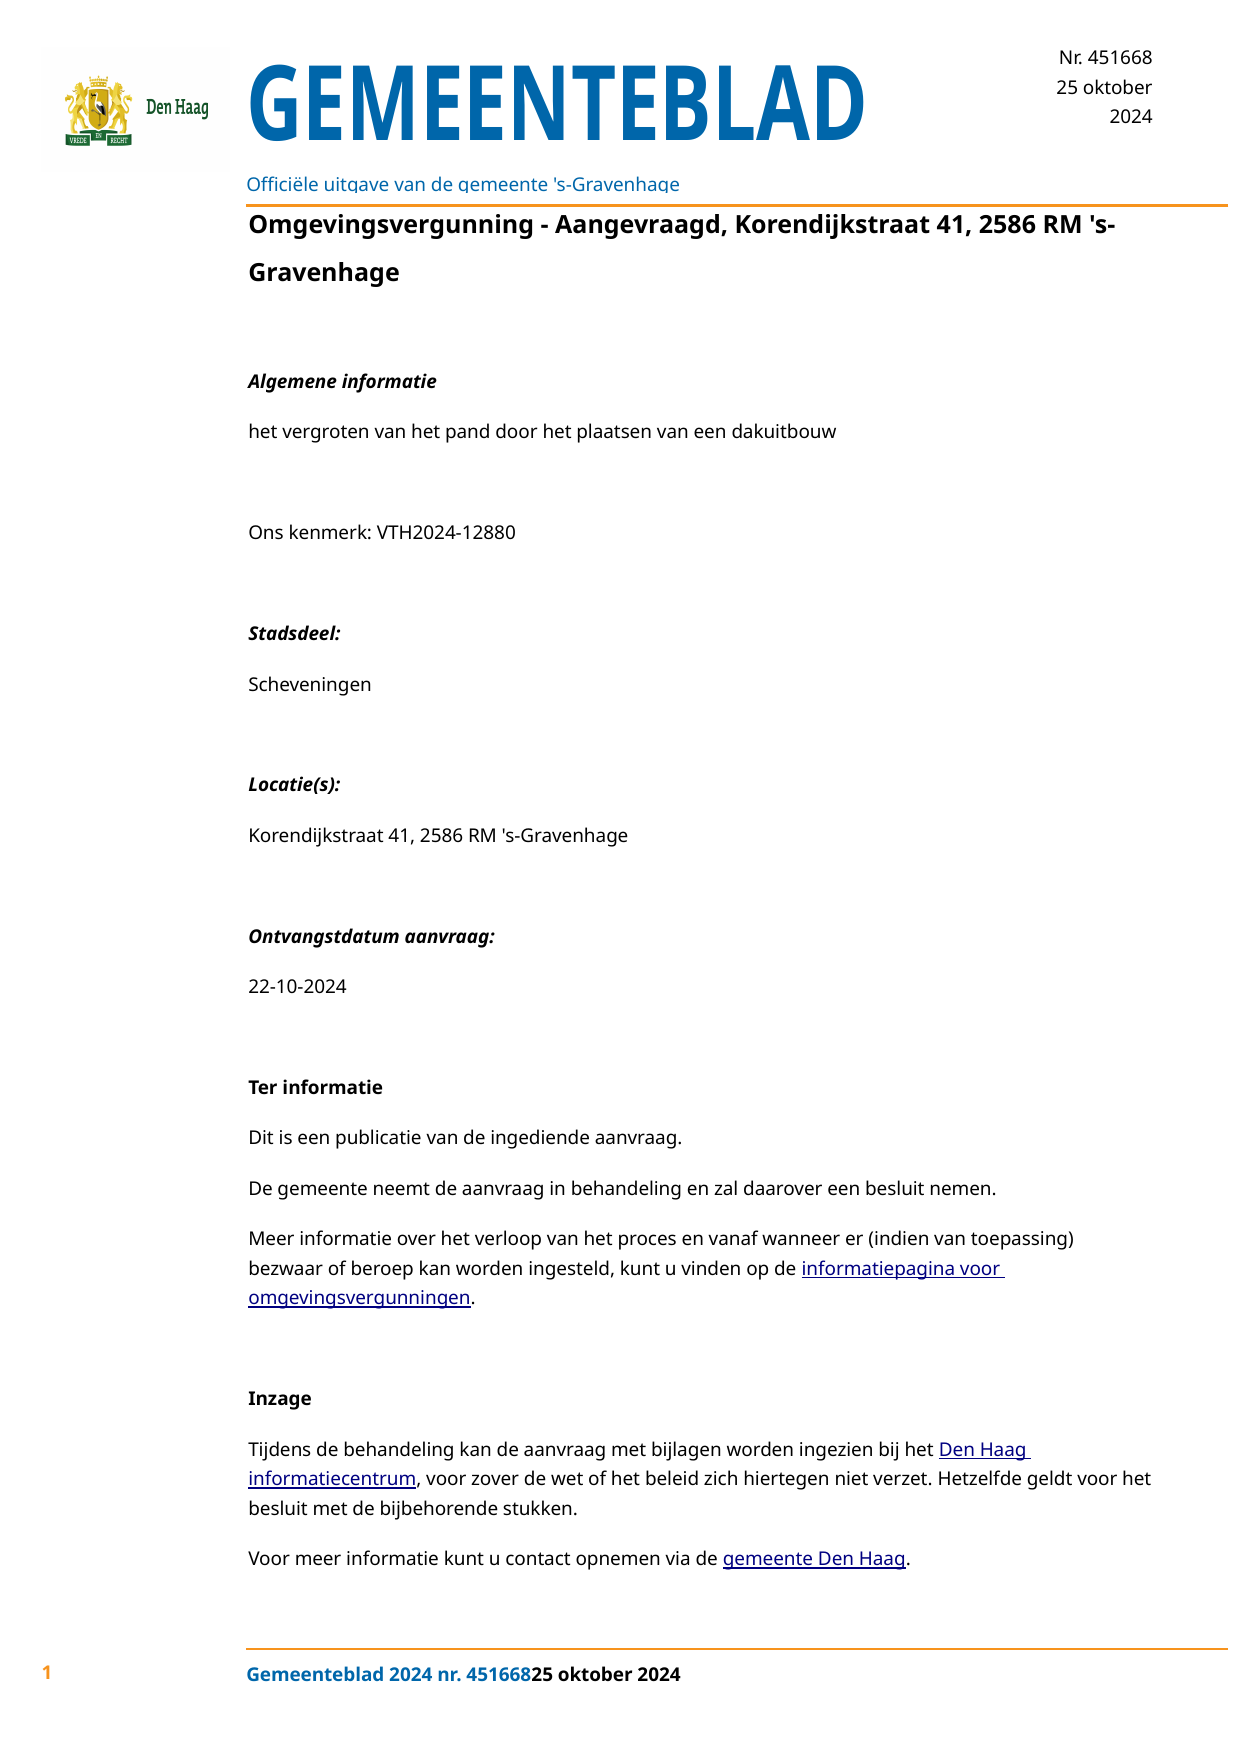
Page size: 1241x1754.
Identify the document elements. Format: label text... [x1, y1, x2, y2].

text Ons kenmerk: VTH2024-12880 [248, 519, 1152, 545]
text 22-10-2024 [248, 973, 1152, 999]
text Voor meer informatie kunt u contact opnemen via de gemeente Den Haag. [248, 1545, 1152, 1571]
text Stadsdeel: [248, 620, 1152, 646]
text Omgevingsvergunning - Aangevraagd, Korendijkstraat 41, 2586 RM 's-Gravenhage [248, 207, 1152, 288]
text De gemeente neemt de aanvraag in behandeling en zal daarover een besluit nemen. [248, 1175, 1152, 1201]
picture [41, 47, 231, 172]
text Scheveningen [248, 671, 1152, 697]
text Meer informatie over het verloop van het proces en vanaf wanneer er (indien van toepassing) bezwaar of beroep kan worden ingesteld, kunt u vinden op de informatiepagina voor omgevingsvergunningen. [248, 1225, 1152, 1310]
text Tijdens de behandeling kan de aanvraag met bijlagen worden ingezien bij het Den Haag informatiecentrum, voor zover de wet of het beleid zich hiertegen niet verzet. Hetzelfde geldt voor het besluit met de bijbehorende stukken. [248, 1436, 1152, 1521]
text Algemene informatie [248, 368, 1152, 394]
text Ontvangstdatum aanvraag: [248, 923, 1152, 949]
text Ter informatie [248, 1074, 1152, 1100]
text Korendijkstraat 41, 2586 RM 's-Gravenhage [248, 822, 1152, 848]
text Locatie(s): [248, 772, 1152, 797]
text Inzage [248, 1385, 1152, 1411]
text Dit is een publicatie van de ingediende aanvraag. [248, 1124, 1152, 1150]
text het vergroten van het pand door het plaatsen van een dakuitbouw [248, 419, 1152, 444]
